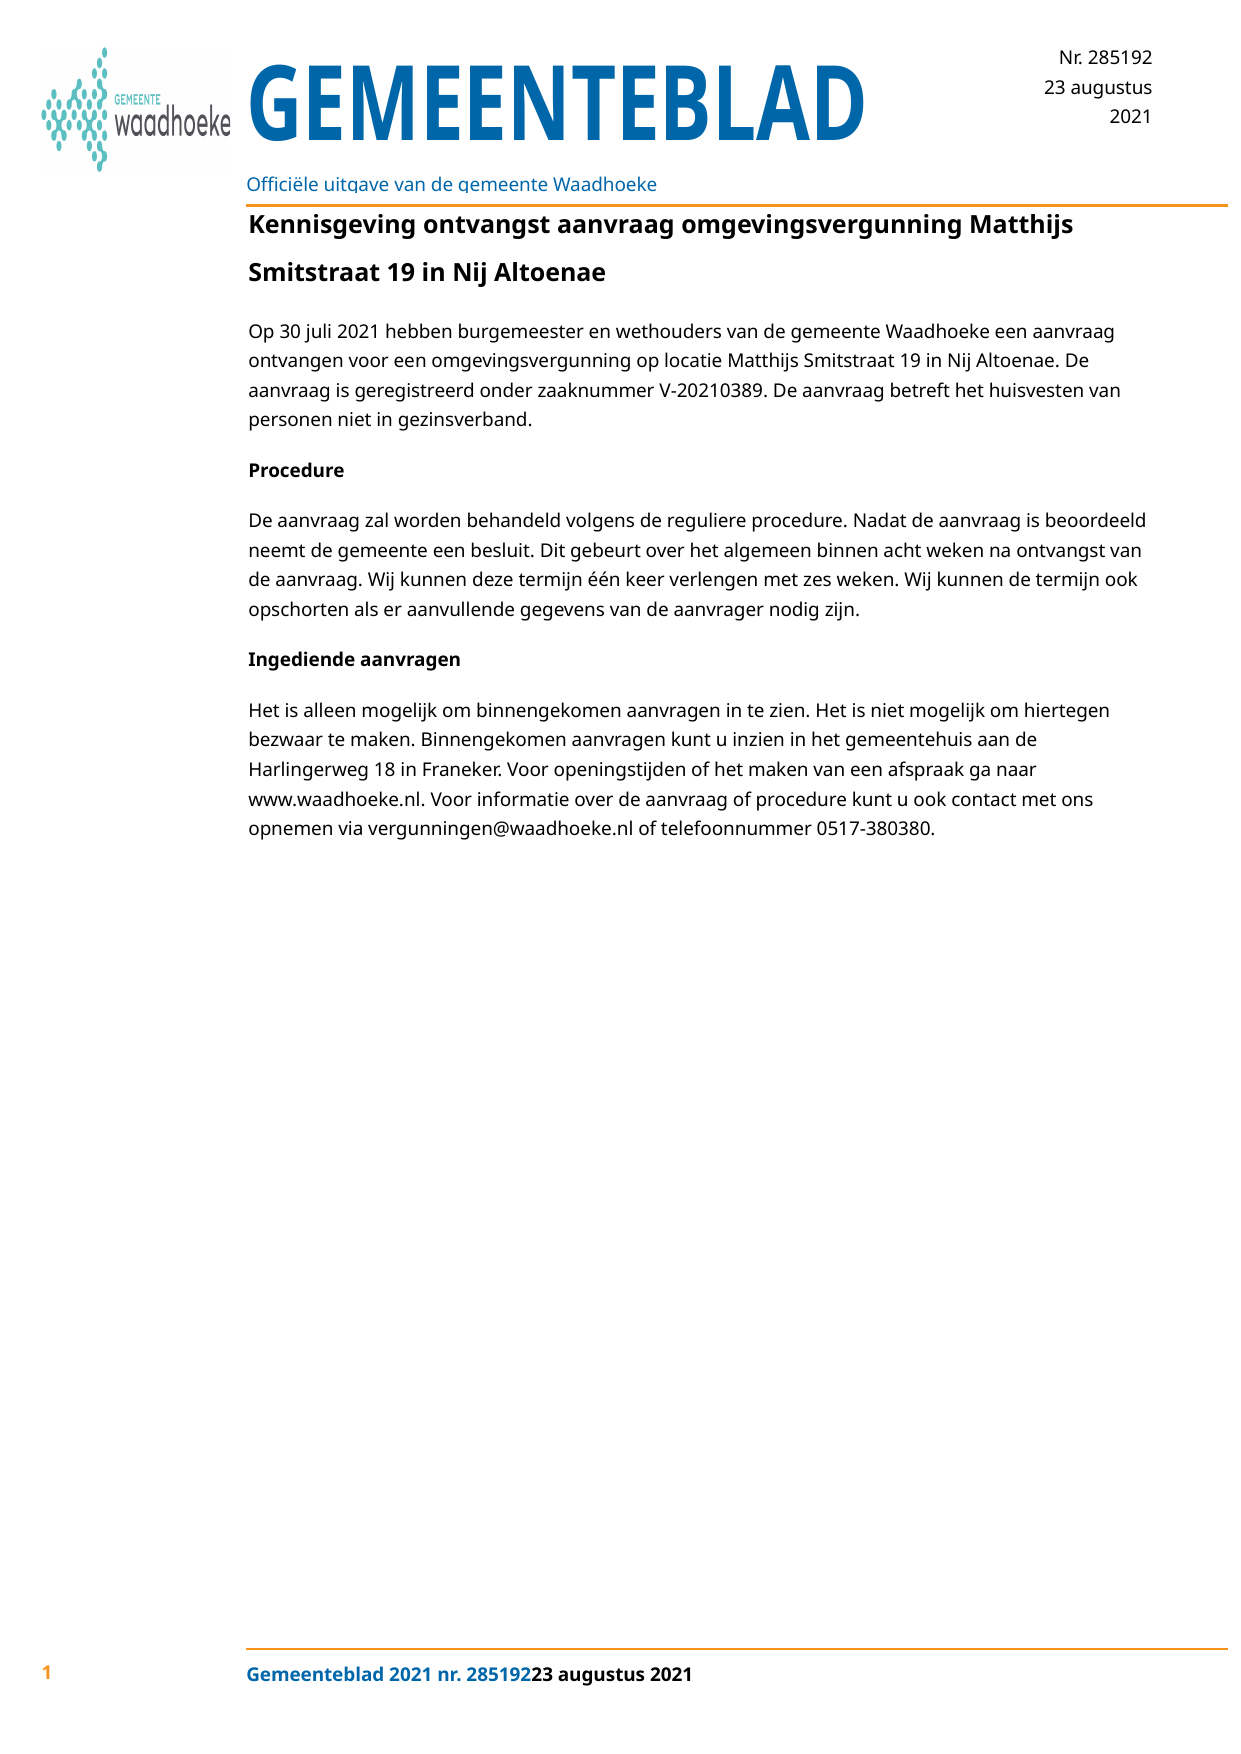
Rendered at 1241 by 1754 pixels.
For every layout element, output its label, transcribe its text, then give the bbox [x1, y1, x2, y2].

picture [41, 47, 231, 172]
text Ingediende aanvragen [248, 647, 1152, 672]
text Op 30 juli 2021 hebben burgemeester en wethouders van de gemeente Waadhoeke een aanvraag ontvangen voor een omgevingsvergunning op locatie Matthijs Smitstraat 19 in Nij Altoenae. De aanvraag is geregistreerd onder zaaknummer V-20210389. De aanvraag betreft het huisvesten van personen niet in gezinsverband. [248, 318, 1152, 432]
text Het is alleen mogelijk om binnengekomen aanvragen in te zien. Het is niet mogelijk om hiertegen bezwaar te maken. Binnengekomen aanvragen kunt u inzien in het gemeentehuis aan de Harlingerweg 18 in Franeker. Voor openingstijden of het maken van een afspraak ga naar www.waadhoeke.nl. Voor informatie over de aanvraag of procedure kunt u ook contact met ons opnemen via vergunningen@waadhoeke.nl of telefoonnummer 0517-380380. [248, 697, 1152, 841]
text Procedure [248, 457, 1152, 483]
text Kennisgeving ontvangst aanvraag omgevingsvergunning Matthijs Smitstraat 19 in Nij Altoenae [248, 207, 1152, 288]
text De aanvraag zal worden behandeld volgens de reguliere procedure. Nadat de aanvraag is beoordeeld neemt de gemeente een besluit. Dit gebeurt over het algemeen binnen acht weken na ontvangst van de aanvraag. Wij kunnen deze termijn één keer verlengen met zes weken. Wij kunnen de termijn ook opschorten als er aanvullende gegevens van de aanvrager nodig zijn. [248, 507, 1152, 622]
